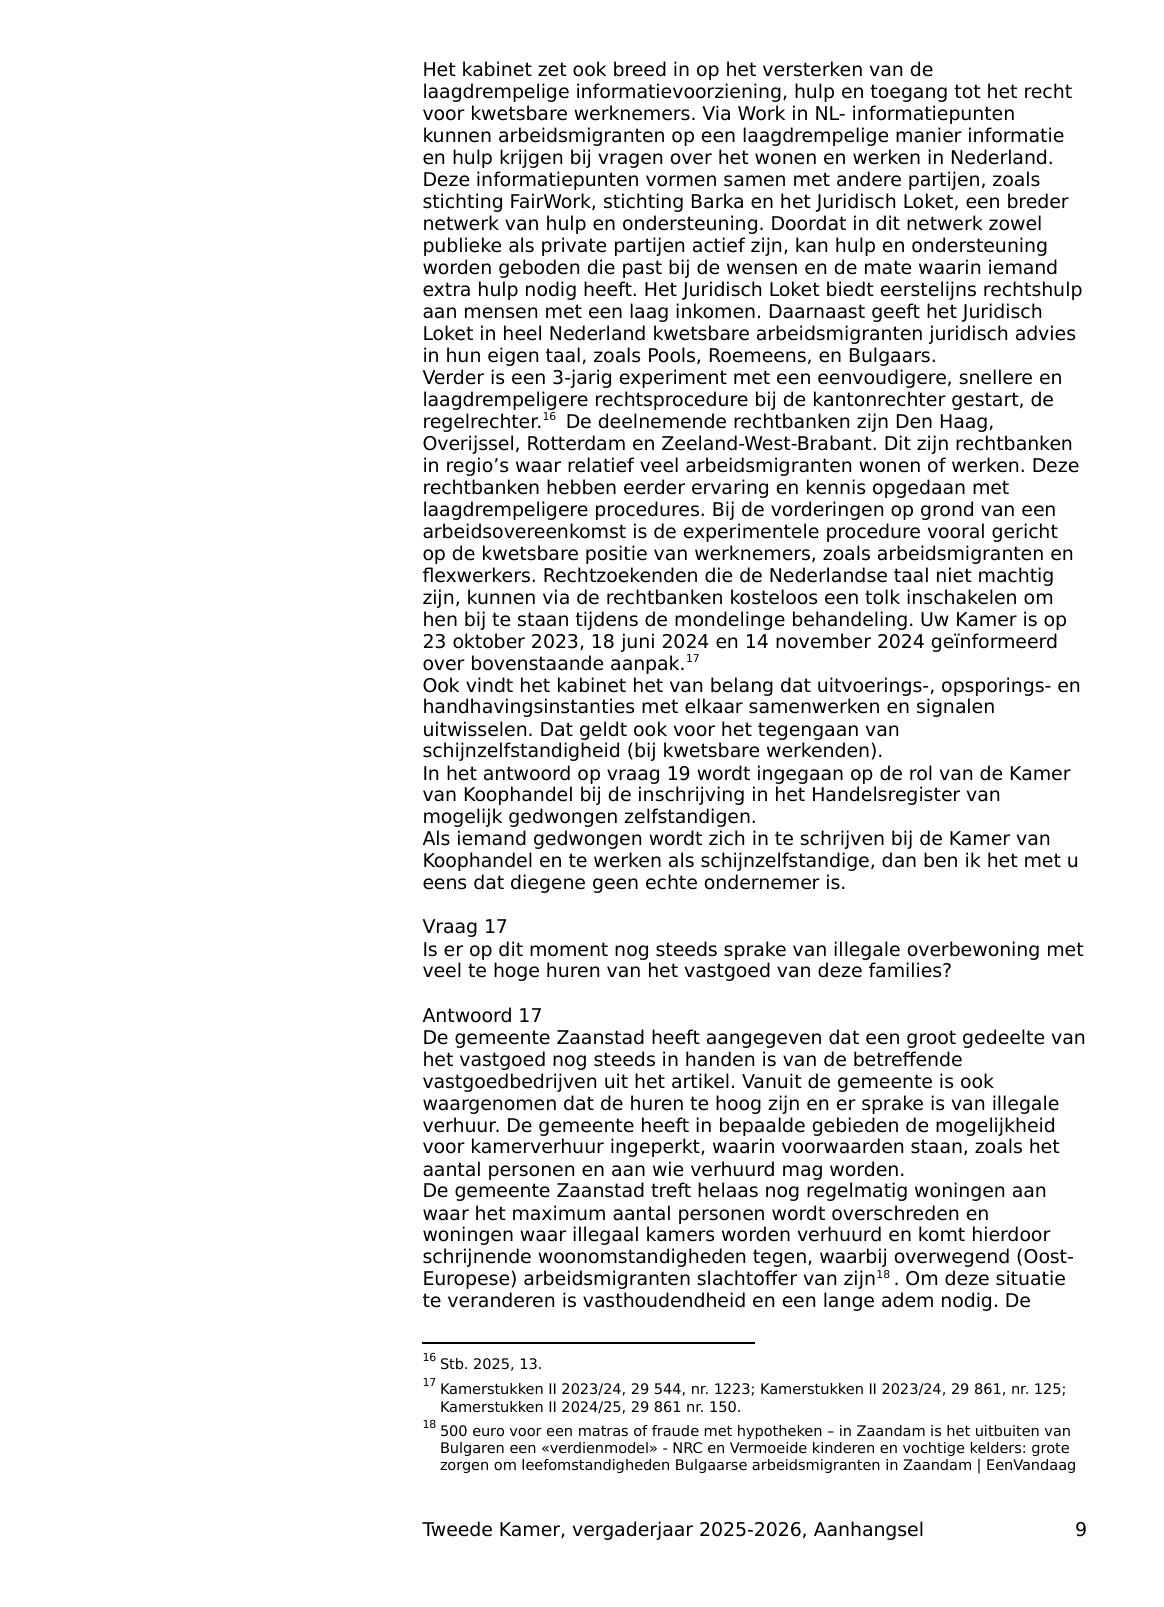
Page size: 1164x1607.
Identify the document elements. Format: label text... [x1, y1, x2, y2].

text Kamerstukken II 2023/24, 29 544, nr. 1223; Kamerstukken II 2023/24, 29 861, nr. 125; Kamerstukken II 2024/25, 29 861 nr. 150. [422, 1377, 1087, 1416]
text Het kabinet zet ook breed in op het versterken van de laagdrempelige informatievoorziening, hulp en toegang tot het recht voor kwetsbare werknemers. Via Work in NL- informatiepunten kunnen arbeidsmigranten op een laagdrempelige manier informatie en hulp krijgen bij vragen over het wonen en werken in Nederland. Deze informatiepunten vormen samen met andere partijen, zoals stichting FairWork, stichting Barka en het Juridisch Loket, een breder netwerk van hulp en ondersteuning. Doordat in dit netwerk zowel publieke als private partijen actief zijn, kan hulp en ondersteuning worden geboden die past bij de wensen en de mate waarin iemand extra hulp nodig heeft. Het Juridisch Loket biedt eerstelijns rechtshulp aan mensen met een laag inkomen. Daarnaast geeft het Juridisch Loket in heel Nederland kwetsbare arbeidsmigranten juridisch advies in hun eigen taal, zoals Pools, Roemeens, en Bulgaars. [422, 59, 1087, 367]
text 500 euro voor een matras of fraude met hypotheken – in Zaandam is het uitbuiten van Bulgaren een «verdienmodel» - NRC en Vermoeide kinderen en vochtige kelders: grote zorgen om leefomstandigheden Bulgaarse arbeidsmigranten in Zaandam | EenVandaag [422, 1418, 1087, 1474]
text Antwoord 17 [422, 1004, 1087, 1027]
text Vraag 17 [422, 916, 1087, 938]
text De gemeente Zaanstad treft helaas nog regelmatig woningen aan waar het maximum aantal personen wordt overschreden en woningen waar illegaal kamers worden verhuurd en komt hierdoor schrijnende woonomstandigheden tegen, waarbij overwegend (Oost-Europese) arbeidsmigranten slachtoffer van zijn. Om deze situatie te veranderen is vasthoudendheid en een lange adem nodig. De [422, 1180, 1087, 1312]
text Stb. 2025, 13. [422, 1352, 1087, 1374]
text Ook vindt het kabinet het van belang dat uitvoerings-, opsporings- en handhavingsinstanties met elkaar samenwerken en signalen uitwisselen. Dat geldt ook voor het tegengaan van schijnzelfstandigheid (bij kwetsbare werkenden). [422, 674, 1087, 762]
text De gemeente Zaanstad heeft aangegeven dat een groot gedeelte van het vastgoed nog steeds in handen is van de betreffende vastgoedbedrijven uit het artikel. Vanuit de gemeente is ook waargenomen dat de huren te hoog zijn en er sprake is van illegale verhuur. De gemeente heeft in bepaalde gebieden de mogelijkheid voor kamerverhuur ingeperkt, waarin voorwaarden staan, zoals het aantal personen en aan wie verhuurd mag worden. [422, 1027, 1087, 1180]
text In het antwoord op vraag 19 wordt ingegaan op de rol van de Kamer van Koophandel bij de inschrijving in het Handelsregister van mogelijk gedwongen zelfstandigen. [422, 762, 1087, 828]
text Verder is een 3-jarig experiment met een eenvoudigere, snellere en laagdrempeligere rechtsprocedure bij de kantonrechter gestart, de regelrechter. De deelnemende rechtbanken zijn Den Haag, Overijssel, Rotterdam en Zeeland-West-Brabant. Dit zijn rechtbanken in regio’s waar relatief veel arbeidsmigranten wonen of werken. Deze rechtbanken hebben eerder ervaring en kennis opgedaan met laagdrempeligere procedures. Bij de vorderingen op grond van een arbeidsovereenkomst is de experimentele procedure vooral gericht op de kwetsbare positie van werknemers, zoals arbeidsmigranten en flexwerkers. Rechtzoekenden die de Nederlandse taal niet machtig zijn, kunnen via de rechtbanken kosteloos een tolk inschakelen om hen bij te staan tijdens de mondelinge behandeling. Uw Kamer is op 23 oktober 2023, 18 juni 2024 en 14 november 2024 geïnformeerd over bovenstaande aanpak. [422, 367, 1087, 674]
text Is er op dit moment nog steeds sprake van illegale overbewoning met veel te hoge huren van het vastgoed van deze families? [422, 938, 1087, 982]
text Als iemand gedwongen wordt zich in te schrijven bij de Kamer van Koophandel en te werken als schijnzelfstandige, dan ben ik het met u eens dat diegene geen echte ondernemer is. [422, 828, 1087, 894]
